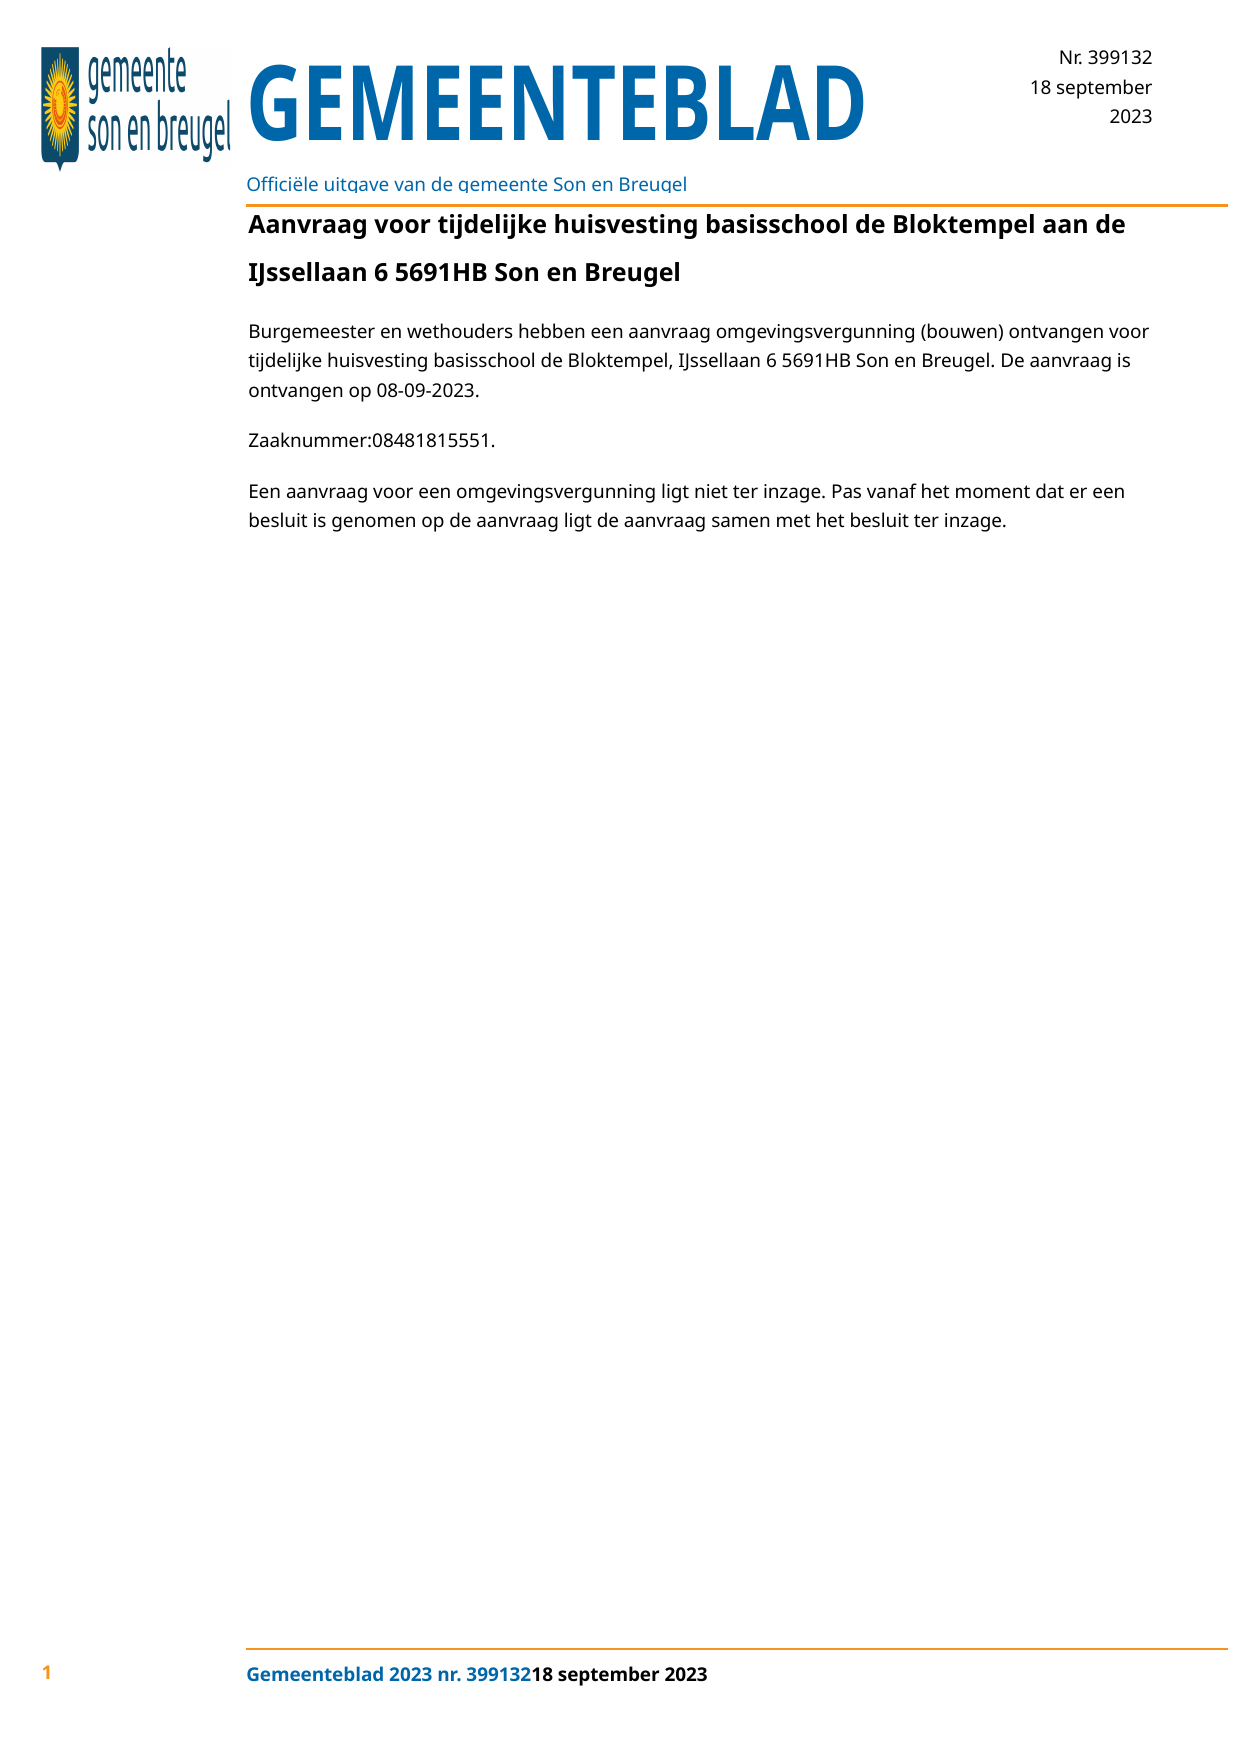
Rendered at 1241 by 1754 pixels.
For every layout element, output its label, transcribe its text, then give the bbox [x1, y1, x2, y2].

text Zaaknummer:08481815551. [248, 427, 1152, 453]
text Aanvraag voor tijdelijke huisvesting basisschool de Bloktempel aan de IJssellaan 6 5691HB Son en Breugel [248, 207, 1152, 288]
text Burgemeester en wethouders hebben een aanvraag omgevingsvergunning (bouwen) ontvangen voor tijdelijke huisvesting basisschool de Bloktempel, IJssellaan 6 5691HB Son en Breugel. De aanvraag is ontvangen op 08-09-2023. [248, 318, 1152, 403]
picture [41, 47, 231, 172]
text Een aanvraag voor een omgevingsvergunning ligt niet ter inzage. Pas vanaf het moment dat er een besluit is genomen op de aanvraag ligt de aanvraag samen met het besluit ter inzage. [248, 478, 1152, 533]
